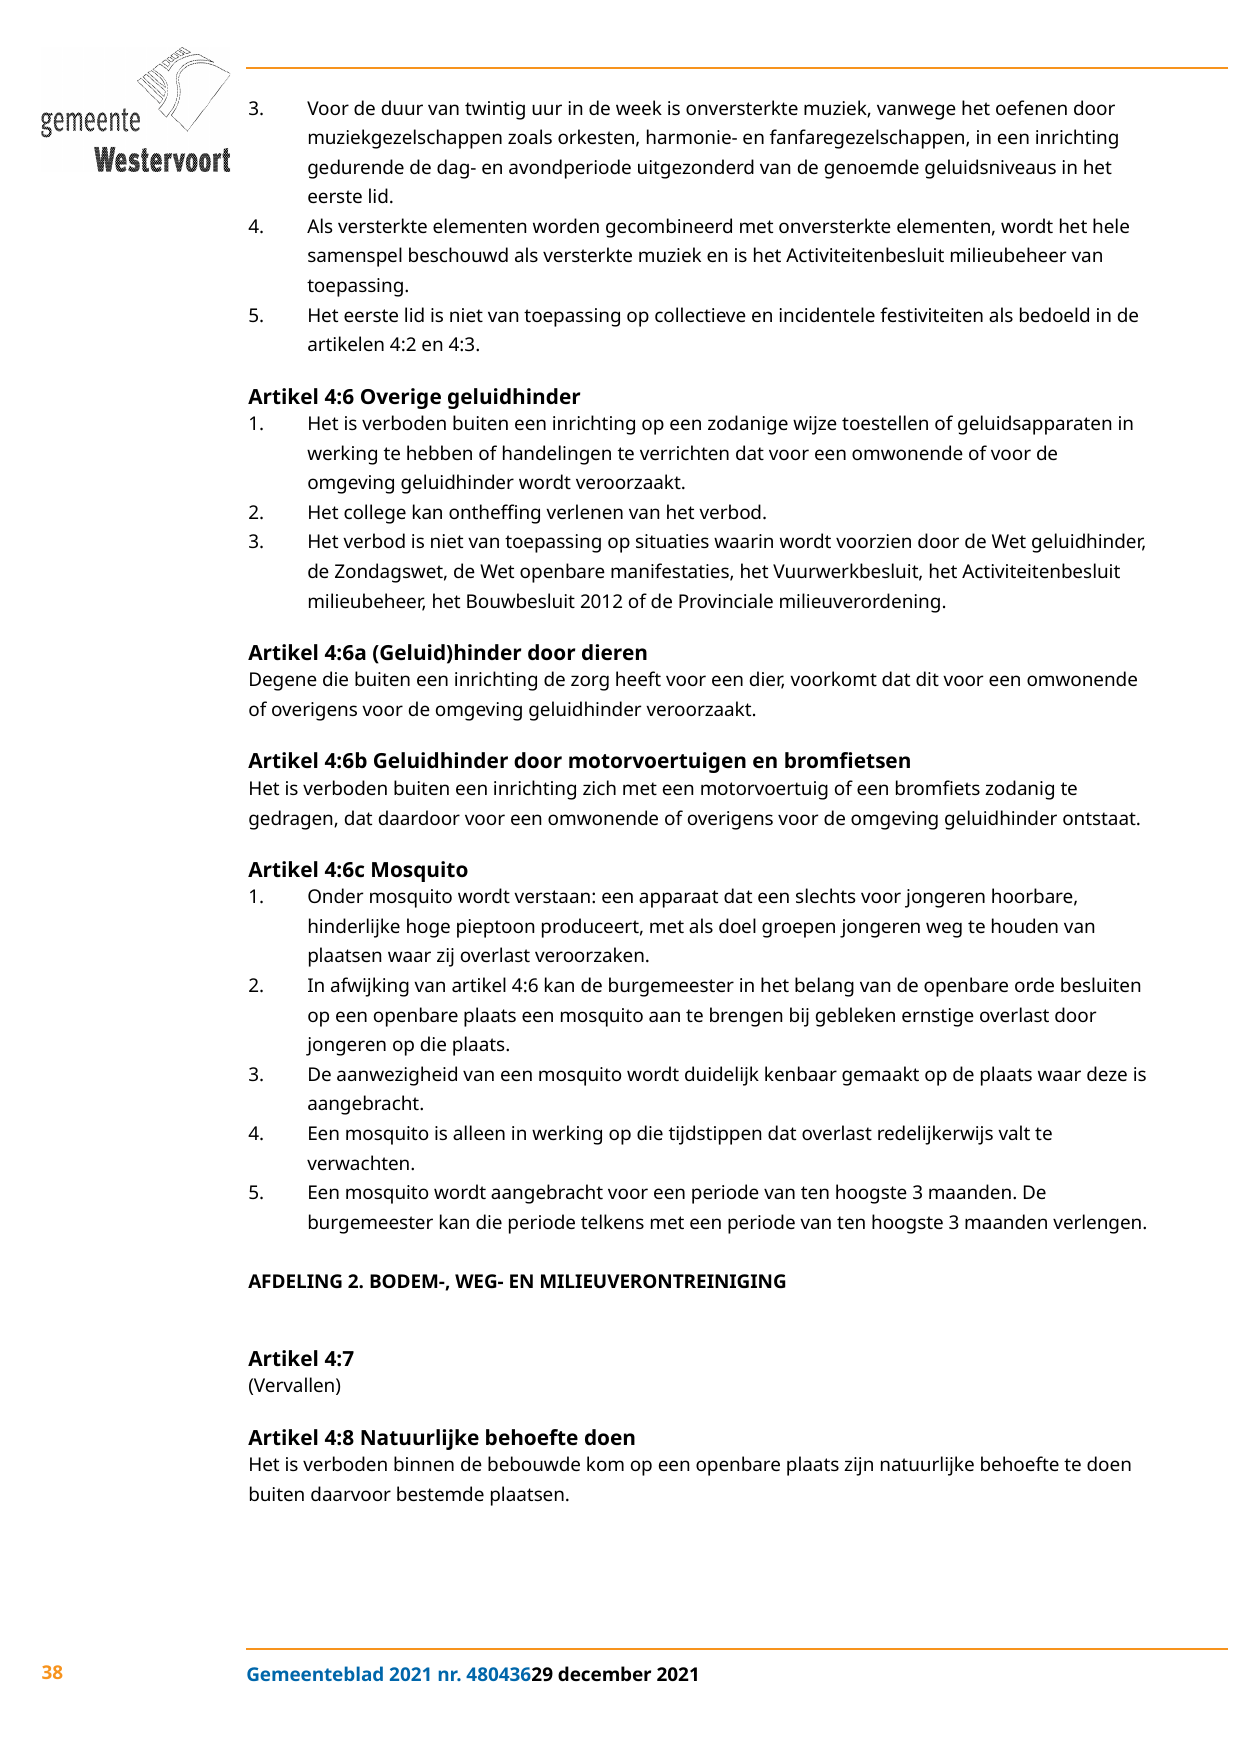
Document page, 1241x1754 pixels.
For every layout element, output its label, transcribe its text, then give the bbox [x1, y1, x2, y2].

text Artikel 4:6b Geluidhinder door motorvoertuigen en bromfietsen [248, 747, 1152, 775]
list De aanwezigheid van een mosquito wordt duidelijk kenbaar gemaakt op de plaats waar deze is aangebracht. [248, 1061, 1152, 1116]
list Het college kan ontheffing verlenen van het verbod. [248, 499, 1152, 525]
text Het is verboden binnen de bebouwde kom op een openbare plaats zijn natuurlijke behoefte te doen buiten daarvoor bestemde plaatsen. [248, 1452, 1152, 1507]
list Als versterkte elementen worden gecombineerd met onversterkte elementen, wordt het hele samenspel beschouwd als versterkte muziek en is het Activiteitenbesluit milieubeheer van toepassing. [248, 213, 1152, 298]
text Artikel 4:8 Natuurlijke behoefte doen [248, 1423, 1152, 1452]
list Het verbod is niet van toepassing op situaties waarin wordt voorzien door de Wet geluidhinder, de Zondagswet, de Wet openbare manifestaties, het Vuurwerkbesluit, het Activiteitenbesluit milieubeheer, het Bouwbesluit 2012 of de Provinciale milieuverordening. [248, 529, 1152, 613]
text Degene die buiten een inrichting de zorg heeft voor een dier, voorkomt dat dit voor een omwonende of overigens voor de omgeving geluidhinder veroorzaakt. [248, 667, 1152, 722]
list Een mosquito wordt aangebracht voor een periode van ten hoogste 3 maanden. De burgemeester kan die periode telkens met een periode van ten hoogste 3 maanden verlengen. [248, 1179, 1152, 1235]
text Artikel 4:6a (Geluid)hinder door dieren [248, 638, 1152, 667]
text AFDELING 2. BODEM-, WEG- EN MILIEUVERONTREINIGING [248, 1268, 1152, 1294]
list Het is verboden buiten een inrichting op een zodanige wijze toestellen of geluidsapparaten in werking te hebben of handelingen te verrichten dat voor een omwonende of voor de omgeving geluidhinder wordt veroorzaakt. [248, 410, 1152, 495]
text Artikel 4:7 [248, 1344, 1152, 1373]
text Artikel 4:6c Mosquito [248, 855, 1152, 883]
list Voor de duur van twintig uur in de week is onversterkte muziek, vanwege het oefenen door muziekgezelschappen zoals orkesten, harmonie- en fanfaregezelschappen, in een inrichting gedurende de dag- en avondperiode uitgezonderd van de genoemde geluidsniveaus in het eerste lid. [248, 95, 1152, 209]
text Artikel 4:6 Overige geluidhinder [248, 382, 1152, 410]
picture [41, 47, 231, 172]
text Het is verboden buiten een inrichting zich met een motorvoertuig of een bromfiets zodanig te gedragen, dat daardoor voor een omwonende of overigens voor de omgeving geluidhinder ontstaat. [248, 775, 1152, 830]
list Het eerste lid is niet van toepassing op collectieve en incidentele festiviteiten als bedoeld in de artikelen 4:2 en 4:3. [248, 302, 1152, 357]
text (Vervallen) [248, 1373, 1152, 1398]
list Een mosquito is alleen in werking op die tijdstippen dat overlast redelijkerwijs valt te verwachten. [248, 1120, 1152, 1176]
list Onder mosquito wordt verstaan: een apparaat dat een slechts voor jongeren hoorbare, hinderlijke hoge pieptoon produceert, met als doel groepen jongeren weg te houden van plaatsen waar zij overlast veroorzaken. [248, 883, 1152, 968]
list In afwijking van artikel 4:6 kan de burgemeester in het belang van de openbare orde besluiten op een openbare plaats een mosquito aan te brengen bij gebleken ernstige overlast door jongeren op die plaats. [248, 972, 1152, 1057]
